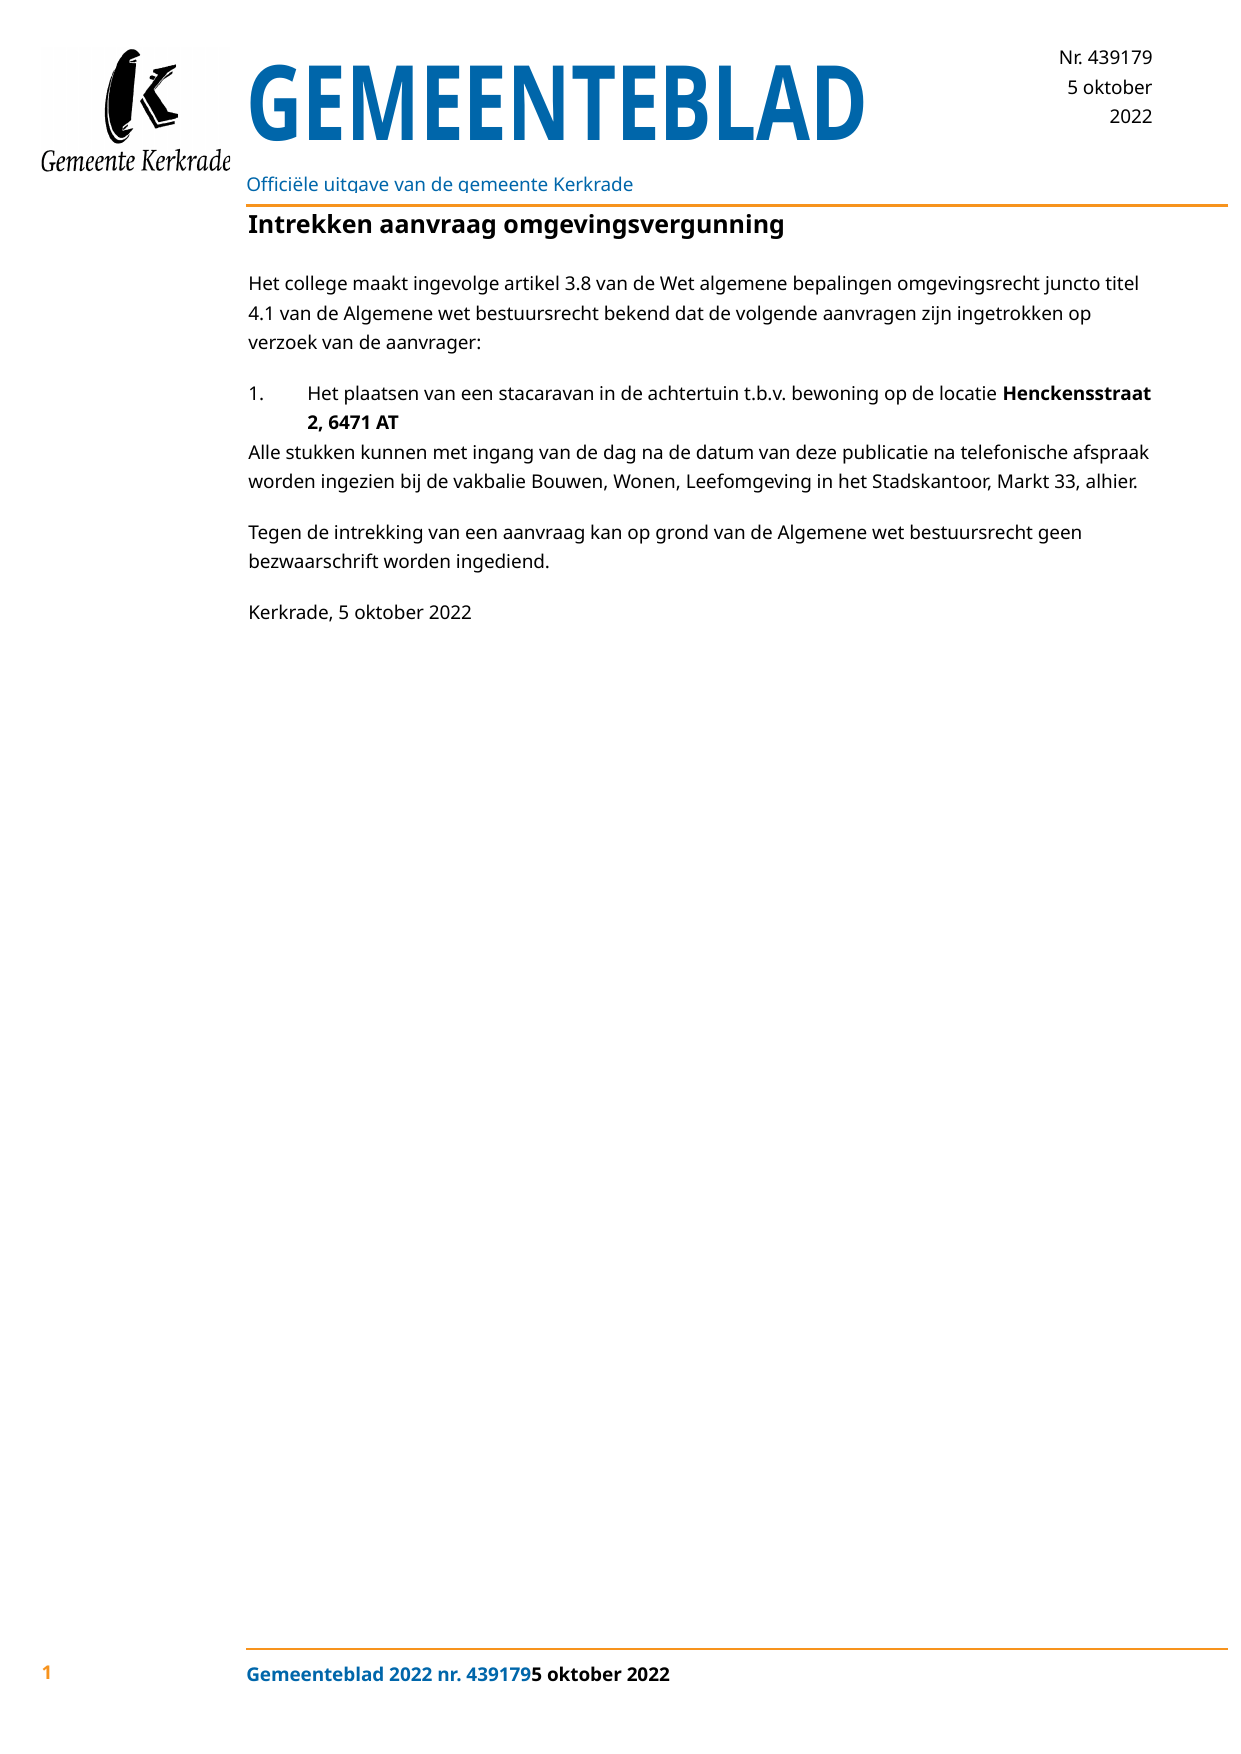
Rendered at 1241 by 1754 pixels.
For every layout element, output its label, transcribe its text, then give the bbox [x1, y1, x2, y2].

text Het college maakt ingevolge artikel 3.8 van de Wet algemene bepalingen omgevingsrecht juncto titel 4.1 van de Algemene wet bestuursrecht bekend dat de volgende aanvragen zijn ingetrokken op verzoek van de aanvrager: [248, 270, 1152, 355]
text Intrekken aanvraag omgevingsvergunning [248, 207, 1152, 241]
picture [41, 47, 231, 172]
text Kerkrade, 5 oktober 2022 [248, 599, 1152, 625]
list Het plaatsen van een stacaravan in de achtertuin t.b.v. bewoning op de locatie Henckensstraat 2, 6471 AT [248, 380, 1152, 435]
text Alle stukken kunnen met ingang van de dag na de datum van deze publicatie na telefonische afspraak worden ingezien bij de vakbalie Bouwen, Wonen, Leefomgeving in het Stadskantoor, Markt 33, alhier. [248, 439, 1152, 494]
text Tegen de intrekking van een aanvraag kan op grond van de Algemene wet bestuursrecht geen bezwaarschrift worden ingediend. [248, 519, 1152, 574]
